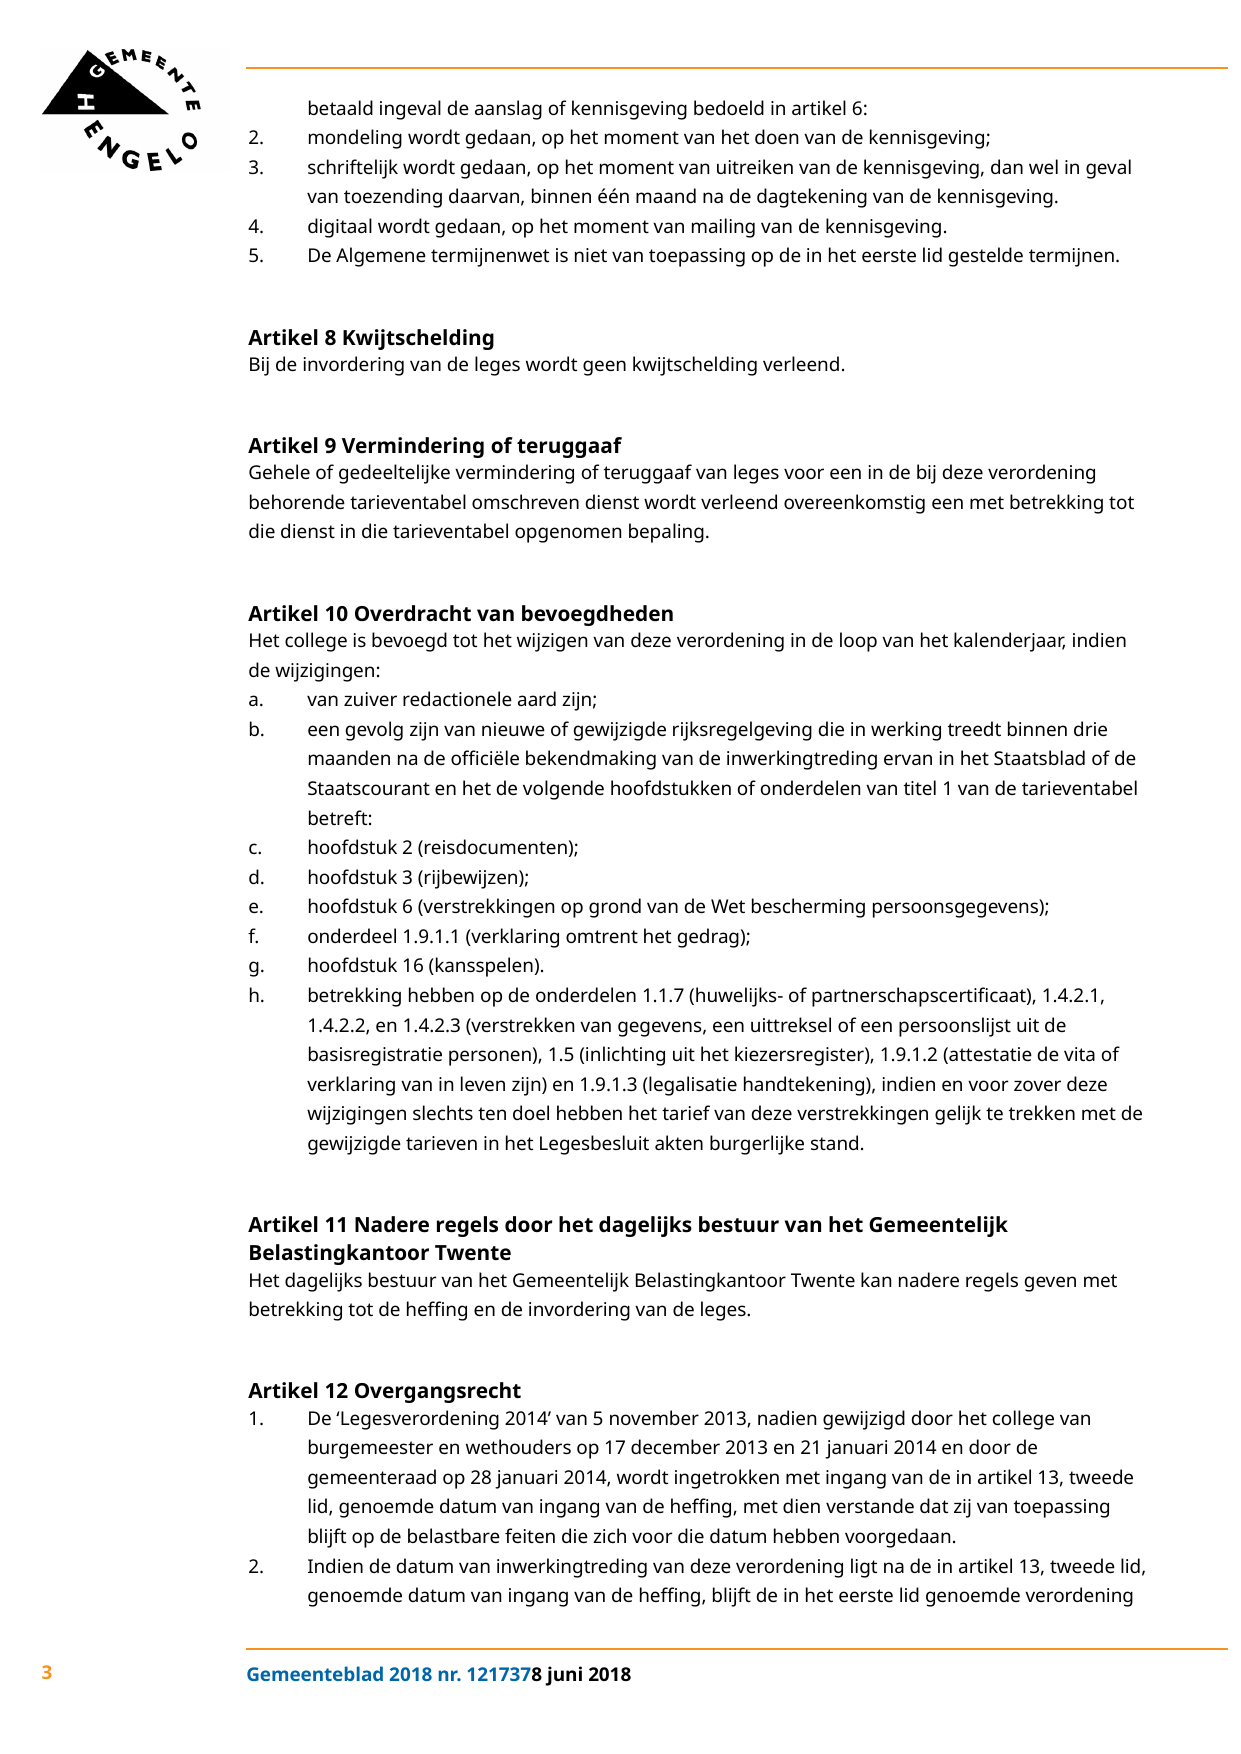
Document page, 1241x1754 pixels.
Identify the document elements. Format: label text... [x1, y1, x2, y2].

text Gehele of gedeeltelijke vermindering of teruggaaf van leges voor een in de bij deze verordening behorende tarieventabel omschreven dienst wordt verleend overeenkomstig een met betrekking tot die dienst in die tarieventabel opgenomen bepaling. [248, 459, 1152, 544]
list onderdeel 1.9.1.1 (verklaring omtrent het gedrag); [248, 923, 1152, 949]
text Artikel 11 Nadere regels door het dagelijks bestuur van het Gemeentelijk Belastingkantoor Twente [248, 1210, 1152, 1267]
text Het college is bevoegd tot het wijzigen van deze verordening in de loop van het kalenderjaar, indien de wijzigingen: [248, 627, 1152, 682]
text Het dagelijks bestuur van het Gemeentelijk Belastingkantoor Twente kan nadere regels geven met betrekking tot de heffing en de invordering van de leges. [248, 1267, 1152, 1322]
list hoofdstuk 16 (kansspelen). [248, 953, 1152, 978]
text Artikel 8 Kwijtschelding [248, 323, 1152, 351]
list een gevolg zijn van nieuwe of gewijzigde rijksregelgeving die in werking treedt binnen drie maanden na de officiële bekendmaking van de inwerkingtreding ervan in het Staatsblad of de Staatscourant en het de volgende hoofdstukken of onderdelen van titel 1 van de tarieventabel betreft: [248, 716, 1152, 830]
list mondeling wordt gedaan, op het moment van het doen van de kennisgeving; [248, 124, 1152, 150]
list De ‘Legesverordening 2014’ van 5 november 2013, nadien gewijzigd door het college van burgemeester en wethouders op 17 december 2013 en 21 januari 2014 en door de gemeenteraad op 28 januari 2014, wordt ingetrokken met ingang van de in artikel 13, tweede lid, genoemde datum van ingang van de heffing, met dien verstande dat zij van toepassing blijft op de belastbare feiten die zich voor die datum hebben voorgedaan. [248, 1405, 1152, 1549]
text Bij de invordering van de leges wordt geen kwijtschelding verleend. [248, 351, 1152, 377]
list van zuiver redactionele aard zijn; [248, 686, 1152, 712]
picture [41, 47, 231, 172]
list schriftelijk wordt gedaan, op het moment van uitreiken van de kennisgeving, dan wel in geval van toezending daarvan, binnen één maand na de dagtekening van de kennisgeving. [248, 154, 1152, 209]
list hoofdstuk 2 (reisdocumenten); [248, 834, 1152, 860]
list hoofdstuk 3 (rijbewijzen); [248, 864, 1152, 889]
list digitaal wordt gedaan, op het moment van mailing van de kennisgeving. [248, 213, 1152, 239]
text Artikel 12 Overgangsrecht [248, 1377, 1152, 1405]
text Artikel 10 Overdracht van bevoegdheden [248, 599, 1152, 627]
list De Algemene termijnenwet is niet van toepassing op de in het eerste lid gestelde termijnen. [248, 243, 1152, 268]
list betrekking hebben op de onderdelen 1.1.7 (huwelijks- of partnerschapscertificaat), 1.4.2.1, 1.4.2.2, en 1.4.2.3 (verstrekken van gegevens, een uittreksel of een persoonslijst uit de basisregistratie personen), 1.5 (inlichting uit het kiezersregister), 1.9.1.2 (attestatie de vita of verklaring van in leven zijn) en 1.9.1.3 (legalisatie handtekening), indien en voor zover deze wijzigingen slechts ten doel hebben het tarief van deze verstrekkingen gelijk te trekken met de gewijzigde tarieven in het Legesbesluit akten burgerlijke stand. [248, 982, 1152, 1156]
text Artikel 9 Vermindering of teruggaaf [248, 431, 1152, 459]
list Indien de datum van inwerkingtreding van deze verordening ligt na de in artikel 13, tweede lid, genoemde datum van ingang van de heffing, blijft de in het eerste lid genoemde verordening [248, 1553, 1152, 1608]
list betaald ingeval de aanslag of kennisgeving bedoeld in artikel 6: [248, 95, 1152, 121]
list hoofdstuk 6 (verstrekkingen op grond van de Wet bescherming persoonsgegevens); [248, 893, 1152, 919]
